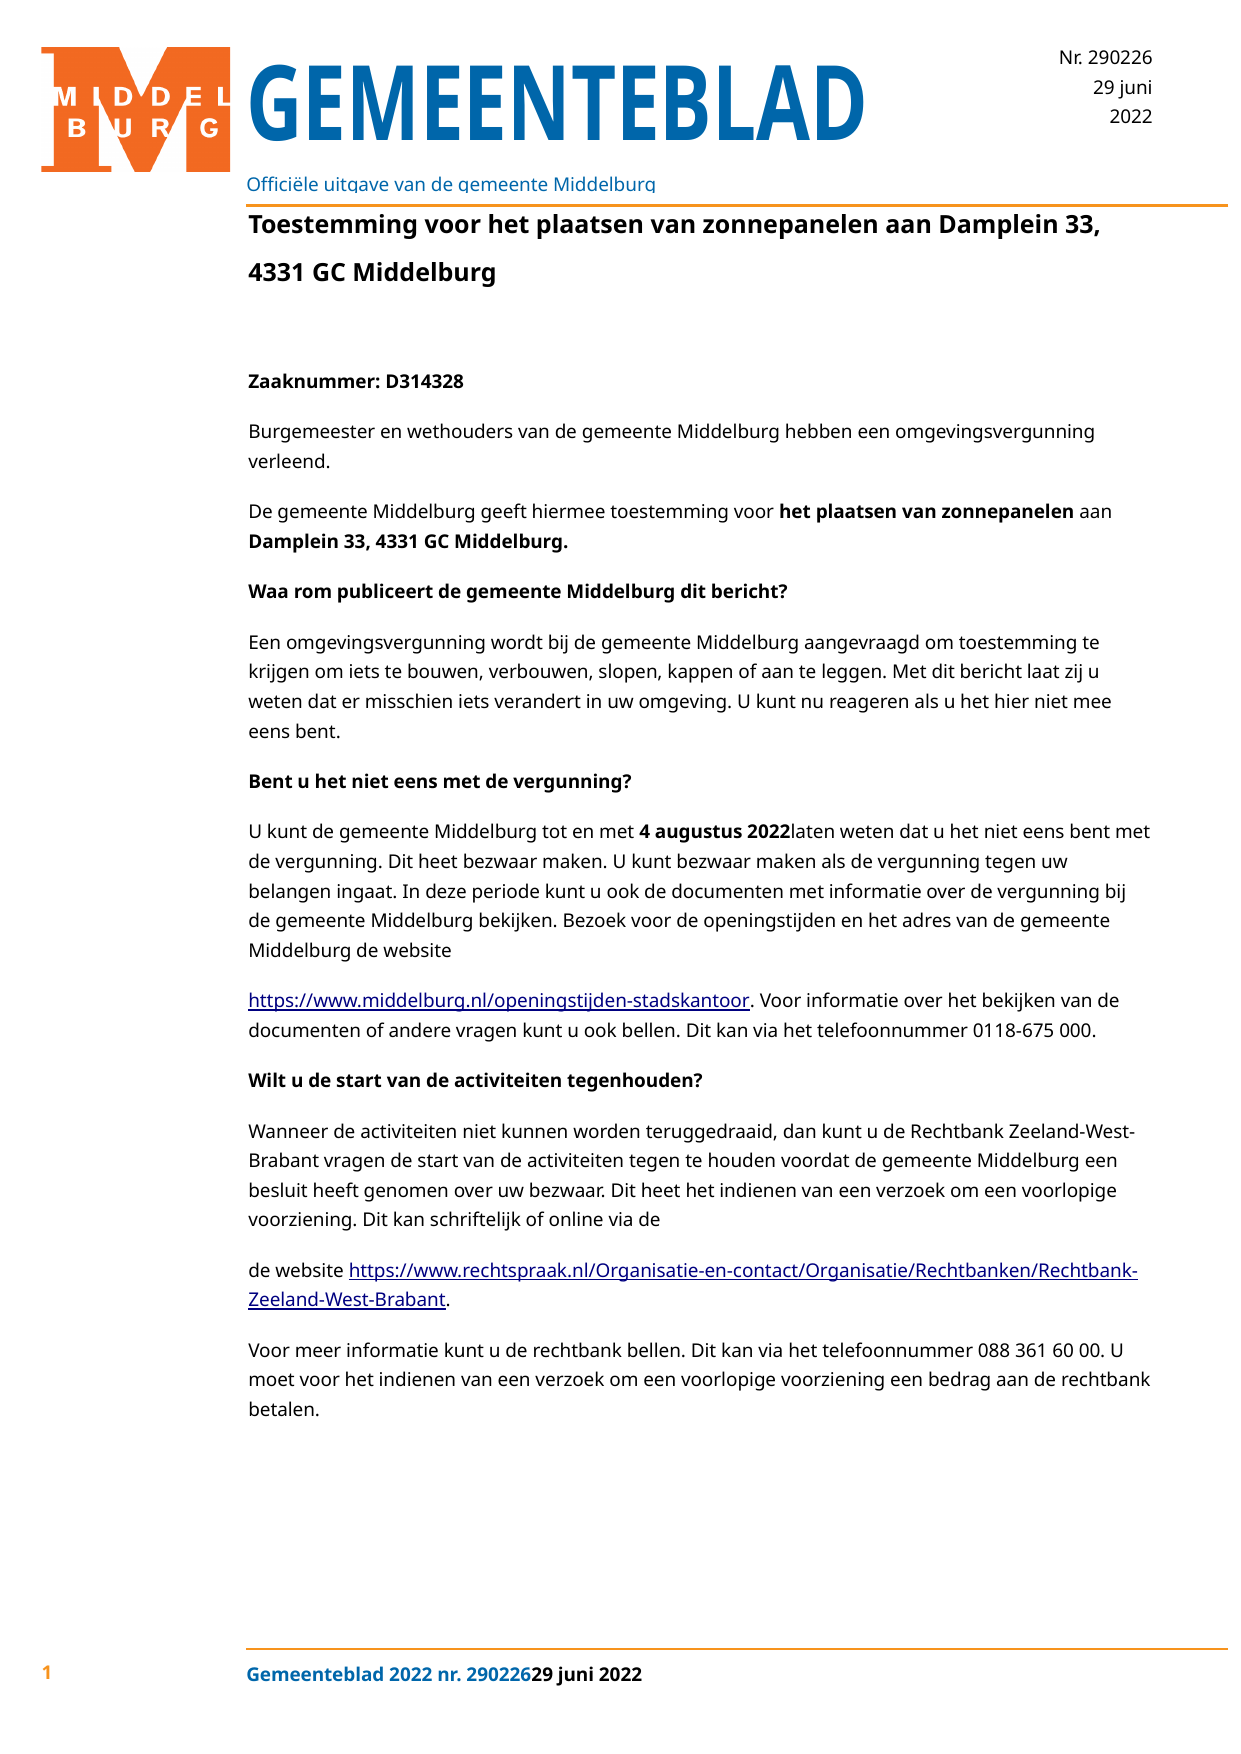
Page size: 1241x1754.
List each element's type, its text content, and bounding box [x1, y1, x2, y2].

text Wilt u de start van de activiteiten tegenhouden? [248, 1067, 1152, 1093]
text U kunt de gemeente Middelburg tot en met 4 augustus 2022laten weten dat u het niet eens bent met de vergunning. Dit heet bezwaar maken. U kunt bezwaar maken als de vergunning tegen uw belangen ingaat. In deze periode kunt u ook de documenten met informatie over de vergunning bij de gemeente Middelburg bekijken. Bezoek voor de openingstijden en het adres van de gemeente Middelburg de website [248, 819, 1152, 963]
text Wanneer de activiteiten niet kunnen worden teruggedraaid, dan kunt u de Rechtbank Zeeland-West-Brabant vragen de start van de activiteiten tegen te houden voordat de gemeente Middelburg een besluit heeft genomen over uw bezwaar. Dit heet het indienen van een verzoek om een voorlopige voorziening. Dit kan schriftelijk of online via de [248, 1118, 1152, 1232]
text https://www.middelburg.nl/openingstijden-stadskantoor. Voor informatie over het bekijken van de documenten of andere vragen kunt u ook bellen. Dit kan via het telefoonnummer 0118-675 000. [248, 987, 1152, 1043]
text Zaaknummer: D314328 [248, 368, 1152, 394]
picture [41, 47, 231, 172]
text Burgemeester en wethouders van de gemeente Middelburg hebben een omgevingsvergunning verleend. [248, 419, 1152, 474]
text Voor meer informatie kunt u de rechtbank bellen. Dit kan via het telefoonnummer 088 361 60 00. U moet voor het indienen van een verzoek om een voorlopige voorziening een bedrag aan de rechtbank betalen. [248, 1337, 1152, 1422]
text Een omgevingsvergunning wordt bij de gemeente Middelburg aangevraagd om toestemming te krijgen om iets te bouwen, verbouwen, slopen, kappen of aan te leggen. Met dit bericht laat zij u weten dat er misschien iets verandert in uw omgeving. U kunt nu reageren als u het hier niet mee eens bent. [248, 629, 1152, 744]
text Toestemming voor het plaatsen van zonnepanelen aan Damplein 33, 4331 GC Middelburg [248, 207, 1152, 288]
text de website https://www.rechtspraak.nl/Organisatie-en-contact/Organisatie/Rechtbanken/Rechtbank-Zeeland-West-Brabant. [248, 1257, 1152, 1312]
text De gemeente Middelburg geeft hiermee toestemming voor het plaatsen van zonnepanelen aan Damplein 33, 4331 GC Middelburg. [248, 499, 1152, 554]
text Waa rom publiceert de gemeente Middelburg dit bericht? [248, 579, 1152, 604]
text Bent u het niet eens met de vergunning? [248, 768, 1152, 794]
